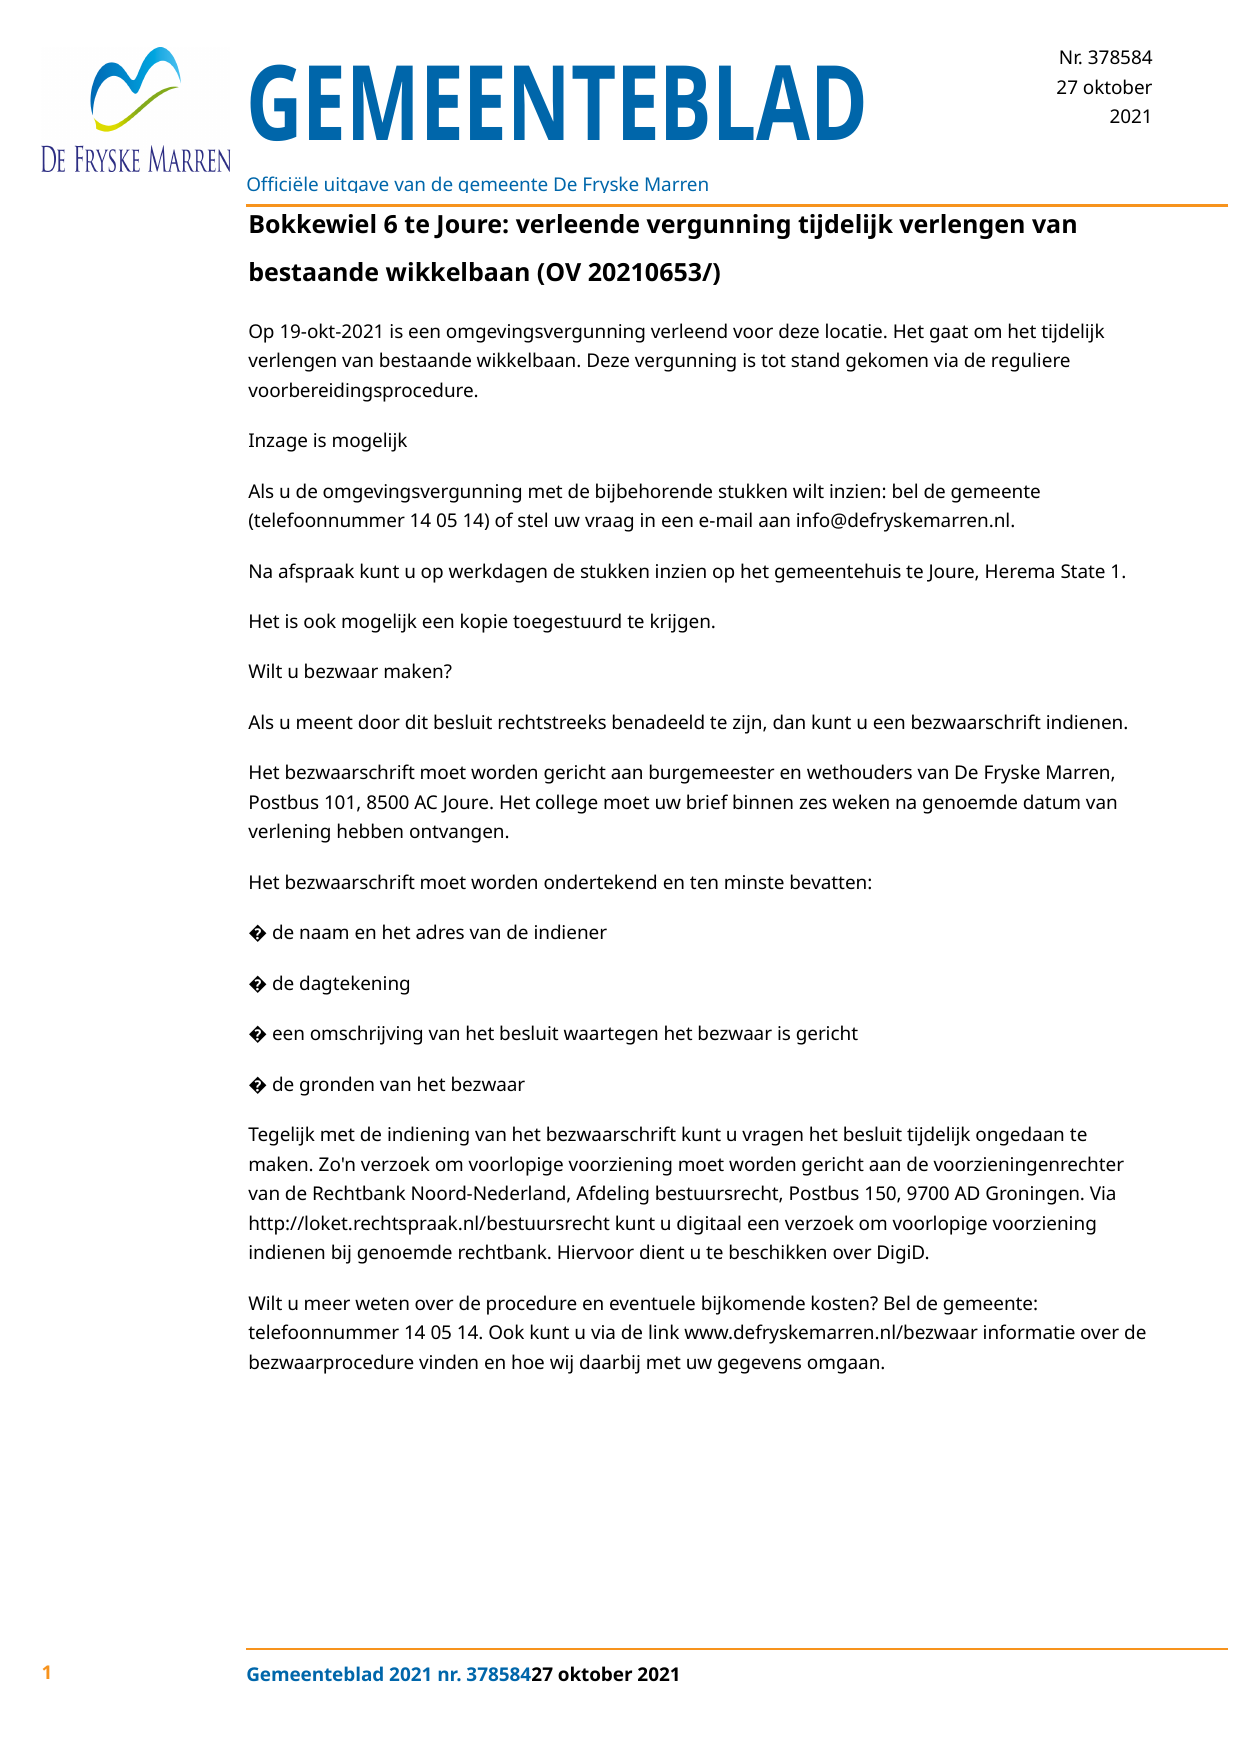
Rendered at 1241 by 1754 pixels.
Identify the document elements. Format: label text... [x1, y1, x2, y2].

text � een omschrijving van het besluit waartegen het bezwaar is gericht [248, 1020, 1152, 1046]
text Inzage is mogelijk [248, 427, 1152, 453]
text Bokkewiel 6 te Joure: verleende vergunning tijdelijk verlengen van bestaande wikkelbaan (OV 20210653/) [248, 207, 1152, 288]
picture [41, 47, 231, 172]
text � de gronden van het bezwaar [248, 1071, 1152, 1097]
text Wilt u meer weten over de procedure en eventuele bijkomende kosten? Bel de gemeente: telefoonnummer 14 05 14. Ook kunt u via de link www.defryskemarren.nl/bezwaar informatie over de bezwaarprocedure vinden en hoe wij daarbij met uw gegevens omgaan. [248, 1290, 1152, 1375]
text Het is ook mogelijk een kopie toegestuurd te krijgen. [248, 608, 1152, 634]
text Het bezwaarschrift moet worden gericht aan burgemeester en wethouders van De Fryske Marren, Postbus 101, 8500 AC Joure. Het college moet uw brief binnen zes weken na genoemde datum van verlening hebben ontvangen. [248, 759, 1152, 844]
text Wilt u bezwaar maken? [248, 659, 1152, 684]
text Tegelijk met de indiening van het bezwaarschrift kunt u vragen het besluit tijdelijk ongedaan te maken. Zo'n verzoek om voorlopige voorziening moet worden gericht aan de voorzieningenrechter van de Rechtbank Noord-Nederland, Afdeling bestuursrecht, Postbus 150, 9700 AD Groningen. Via http://loket.rechtspraak.nl/bestuursrecht kunt u digitaal een verzoek om voorlopige voorziening indienen bij genoemde rechtbank. Hiervoor dient u te beschikken over DigiD. [248, 1121, 1152, 1265]
text Op 19-okt-2021 is een omgevingsvergunning verleend voor deze locatie. Het gaat om het tijdelijk verlengen van bestaande wikkelbaan. Deze vergunning is tot stand gekomen via de reguliere voorbereidingsprocedure. [248, 318, 1152, 403]
text Als u meent door dit besluit rechtstreeks benadeeld te zijn, dan kunt u een bezwaarschrift indienen. [248, 709, 1152, 735]
text Na afspraak kunt u op werkdagen de stukken inzien op het gemeentehuis te Joure, Herema State 1. [248, 558, 1152, 584]
text � de dagtekening [248, 970, 1152, 996]
text Als u de omgevingsvergunning met de bijbehorende stukken wilt inzien: bel de gemeente (telefoonnummer 14 05 14) of stel uw vraag in een e-mail aan info@defryskemarren.nl. [248, 478, 1152, 533]
text � de naam en het adres van de indiener [248, 919, 1152, 945]
text Het bezwaarschrift moet worden ondertekend en ten minste bevatten: [248, 869, 1152, 895]
